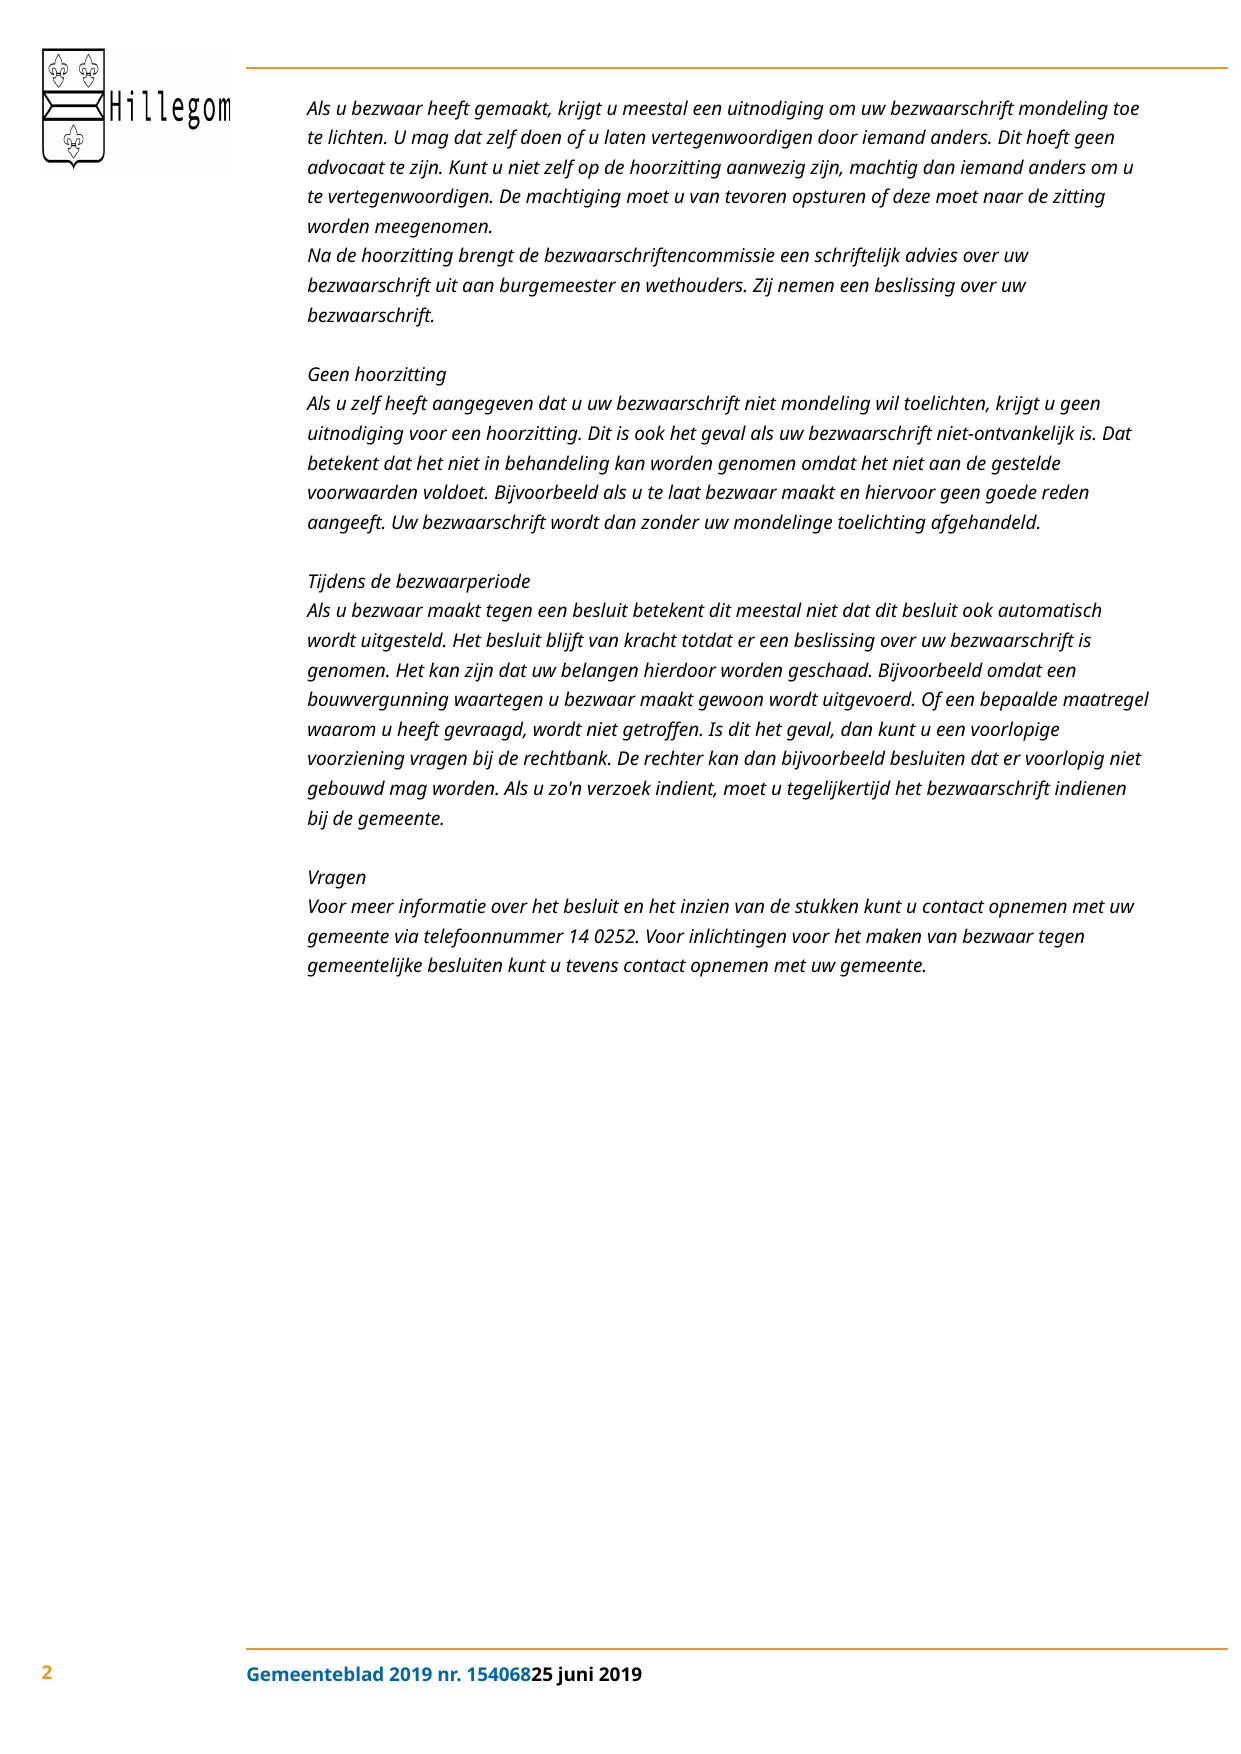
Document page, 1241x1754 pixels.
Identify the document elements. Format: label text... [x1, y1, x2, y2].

list Als u zelf heeft aangegeven dat u uw bezwaarschrift niet mondeling wil toelichten, krijgt u geen uitnodiging voor een hoorzitting. Dit is ook het geval als uw bezwaarschrift niet-ontvankelijk is. Dat betekent dat het niet in behandeling kan worden genomen omdat het niet aan de gestelde voorwaarden voldoet. Bijvoorbeeld als u te laat bezwaar maakt en hiervoor geen goede reden aangeeft. Uw bezwaarschrift wordt dan zonder uw mondelinge toelichting afgehandeld. [248, 391, 1152, 535]
list Vragen [248, 864, 1152, 890]
list Voor meer informatie over het besluit en het inzien van de stukken kunt u contact opnemen met uw gemeente via telefoonnummer 14 0252. Voor inlichtingen voor het maken van bezwaar tegen gemeentelijke besluiten kunt u tevens contact opnemen met uw gemeente. [248, 893, 1152, 978]
list Tijdens de bezwaarperiode [248, 568, 1152, 594]
list Na de hoorzitting brengt de bezwaarschriftencommissie een schriftelijk advies over uw bezwaarschrift uit aan burgemeester en wethouders. Zij nemen een beslissing over uw bezwaarschrift. [248, 243, 1152, 328]
list Als u bezwaar heeft gemaakt, krijgt u meestal een uitnodiging om uw bezwaarschrift mondeling toe te lichten. U mag dat zelf doen of u laten vertegenwoordigen door iemand anders. Dit hoeft geen advocaat te zijn. Kunt u niet zelf op de hoorzitting aanwezig zijn, machtig dan iemand anders om u te vertegenwoordigen. De machtiging moet u van tevoren opsturen of deze moet naar de zitting worden meegenomen. [248, 95, 1152, 239]
list Als u bezwaar maakt tegen een besluit betekent dit meestal niet dat dit besluit ook automatisch wordt uitgesteld. Het besluit blijft van kracht totdat er een beslissing over uw bezwaarschrift is genomen. Het kan zijn dat uw belangen hierdoor worden geschaad. Bijvoorbeeld omdat een bouwvergunning waartegen u bezwaar maakt gewoon wordt uitgevoerd. Of een bepaalde maatregel waarom u heeft gevraagd, wordt niet getroffen. Is dit het geval, dan kunt u een voorlopige voorziening vragen bij de rechtbank. De rechter kan dan bijvoorbeeld besluiten dat er voorlopig niet gebouwd mag worden. Als u zo'n verzoek indient, moet u tegelijkertijd het bezwaarschrift indienen bij de gemeente. [248, 598, 1152, 831]
list Geen hoorzitting [248, 361, 1152, 387]
picture [41, 47, 231, 172]
